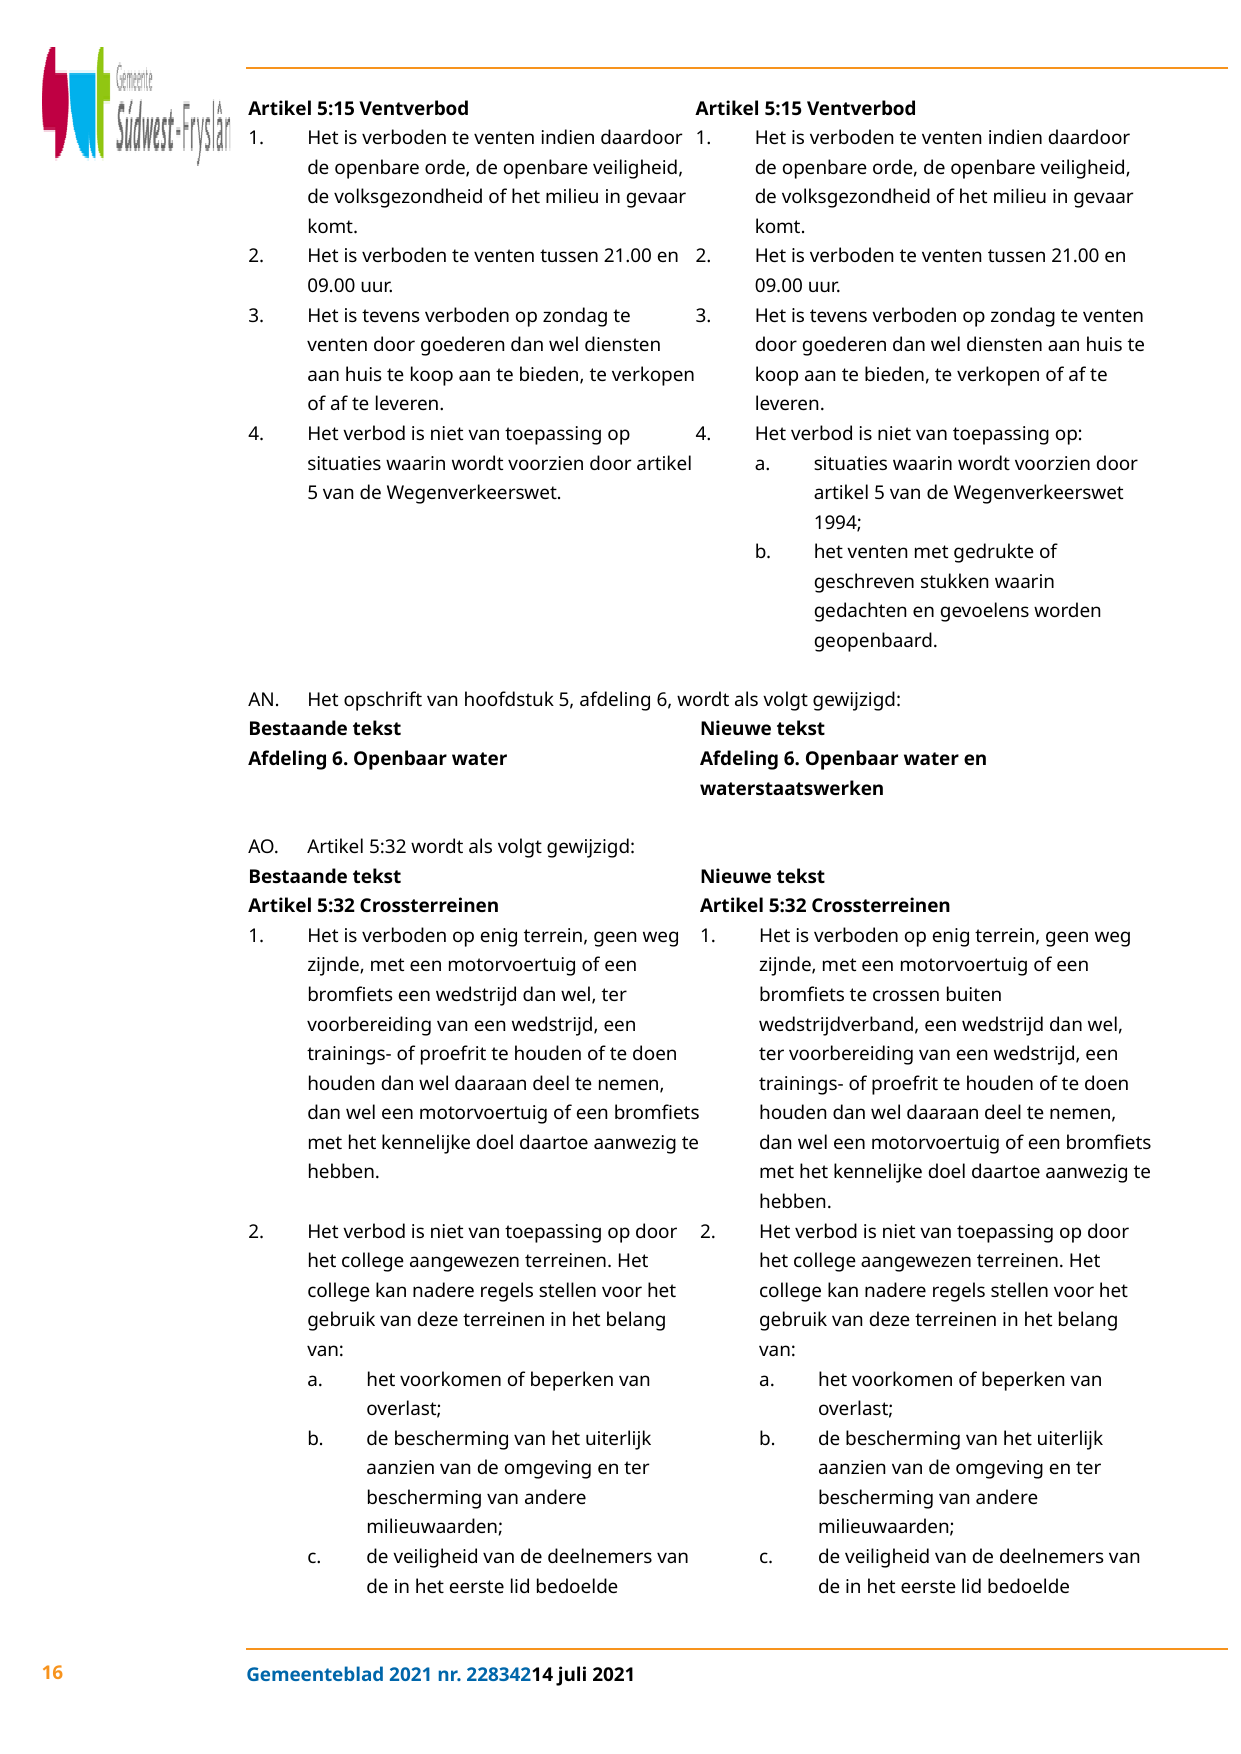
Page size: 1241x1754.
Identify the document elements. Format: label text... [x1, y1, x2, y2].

table_header Nieuwe tekst Afdeling 6. Openbaar water en waterstaatswerken [700, 716, 1152, 800]
list Artikel 5:32 wordt als volgt gewijzigd: [248, 833, 1152, 859]
table_header Bestaande tekst Artikel 5:32 Crossterreinen Het is verboden op enig terrein, geen weg zijnde, met een motorvoertuig of een bromfiets een wedstrijd dan wel, ter voorbereiding van een wedstrijd, een trainings- of proefrit te houden of te doen houden dan wel daaraan deel te nemen, dan wel een motorvoertuig of een bromfiets met het kennelijke doel daartoe aanwezig te hebben. Het verbod is niet van toepassing op door het college aangewezen terreinen. Het college kan nadere regels stellen voor het gebruik van deze terreinen in het belang van: het voorkomen of beperken van overlast; de bescherming van het uiterlijk aanzien van de omgeving en ter bescherming van andere milieuwaarden; de veiligheid van de deelnemers van de in het eerste lid bedoelde [248, 863, 700, 1599]
table_header Nieuwe tekst Artikel 5:32 Crossterreinen Het is verboden op enig terrein, geen weg zijnde, met een motorvoertuig of een bromfiets te crossen buiten wedstrijdverband, een wedstrijd dan wel, ter voorbereiding van een wedstrijd, een trainings- of proefrit te houden of te doen houden dan wel daaraan deel te nemen, dan wel een motorvoertuig of een bromfiets met het kennelijke doel daartoe aanwezig te hebben. Het verbod is niet van toepassing op door het college aangewezen terreinen. Het college kan nadere regels stellen voor het gebruik van deze terreinen in het belang van: het voorkomen of beperken van overlast; de bescherming van het uiterlijk aanzien van de omgeving en ter bescherming van andere milieuwaarden; de veiligheid van de deelnemers van de in het eerste lid bedoelde [700, 863, 1152, 1599]
table_header Artikel 5:15 Ventverbod Het is verboden te venten indien daardoor de openbare orde, de openbare veiligheid, de volksgezondheid of het milieu in gevaar komt. Het is verboden te venten tussen 21.00 en 09.00 uur. Het is tevens verboden op zondag te venten door goederen dan wel diensten aan huis te koop aan te bieden, te verkopen of af te leveren. Het verbod is niet van toepassing op situaties waarin wordt voorzien door artikel 5 van de Wegenverkeerswet. [248, 95, 695, 653]
picture [41, 47, 231, 172]
list Het opschrift van hoofdstuk 5, afdeling 6, wordt als volgt gewijzigd: [248, 686, 1152, 712]
table_header Artikel 5:15 Ventverbod Het is verboden te venten indien daardoor de openbare orde, de openbare veiligheid, de volksgezondheid of het milieu in gevaar komt. Het is verboden te venten tussen 21.00 en 09.00 uur. Het is tevens verboden op zondag te venten door goederen dan wel diensten aan huis te koop aan te bieden, te verkopen of af te leveren. Het verbod is niet van toepassing op: situaties waarin wordt voorzien door artikel 5 van de Wegenverkeerswet 1994; het venten met gedrukte of geschreven stukken waarin gedachten en gevoelens worden geopenbaard. [695, 95, 1152, 653]
table_header Bestaande tekst Afdeling 6. Openbaar water [248, 716, 700, 800]
